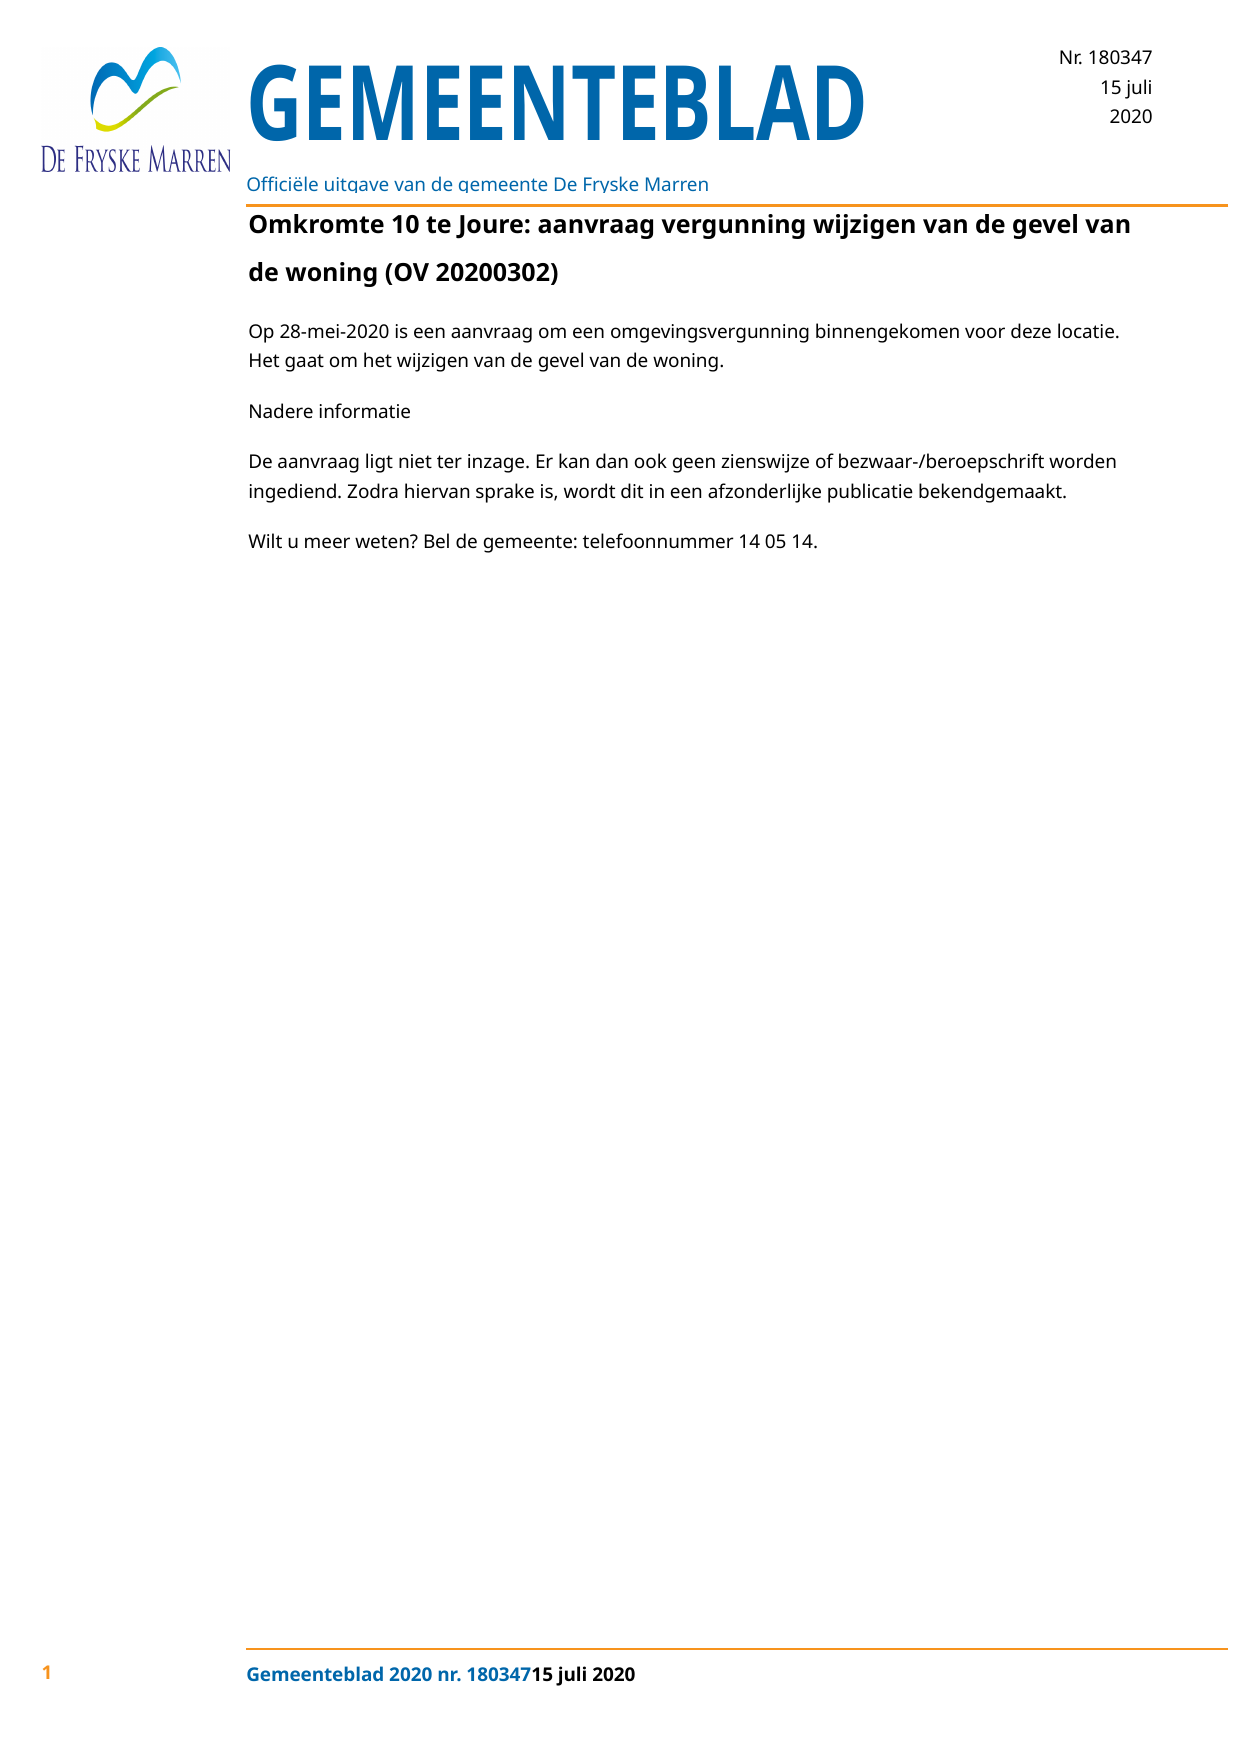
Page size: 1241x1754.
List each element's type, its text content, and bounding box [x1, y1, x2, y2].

picture [41, 47, 231, 172]
text Omkromte 10 te Joure: aanvraag vergunning wijzigen van de gevel van de woning (OV 20200302) [248, 207, 1152, 288]
text Nadere informatie [248, 398, 1152, 424]
text Wilt u meer weten? Bel de gemeente: telefoonnummer 14 05 14. [248, 528, 1152, 554]
text De aanvraag ligt niet ter inzage. Er kan dan ook geen zienswijze of bezwaar-/beroepschrift worden ingediend. Zodra hiervan sprake is, wordt dit in een afzonderlijke publicatie bekendgemaakt. [248, 448, 1152, 504]
text Op 28-mei-2020 is een aanvraag om een omgevingsvergunning binnengekomen voor deze locatie. Het gaat om het wijzigen van de gevel van de woning. [248, 318, 1152, 373]
